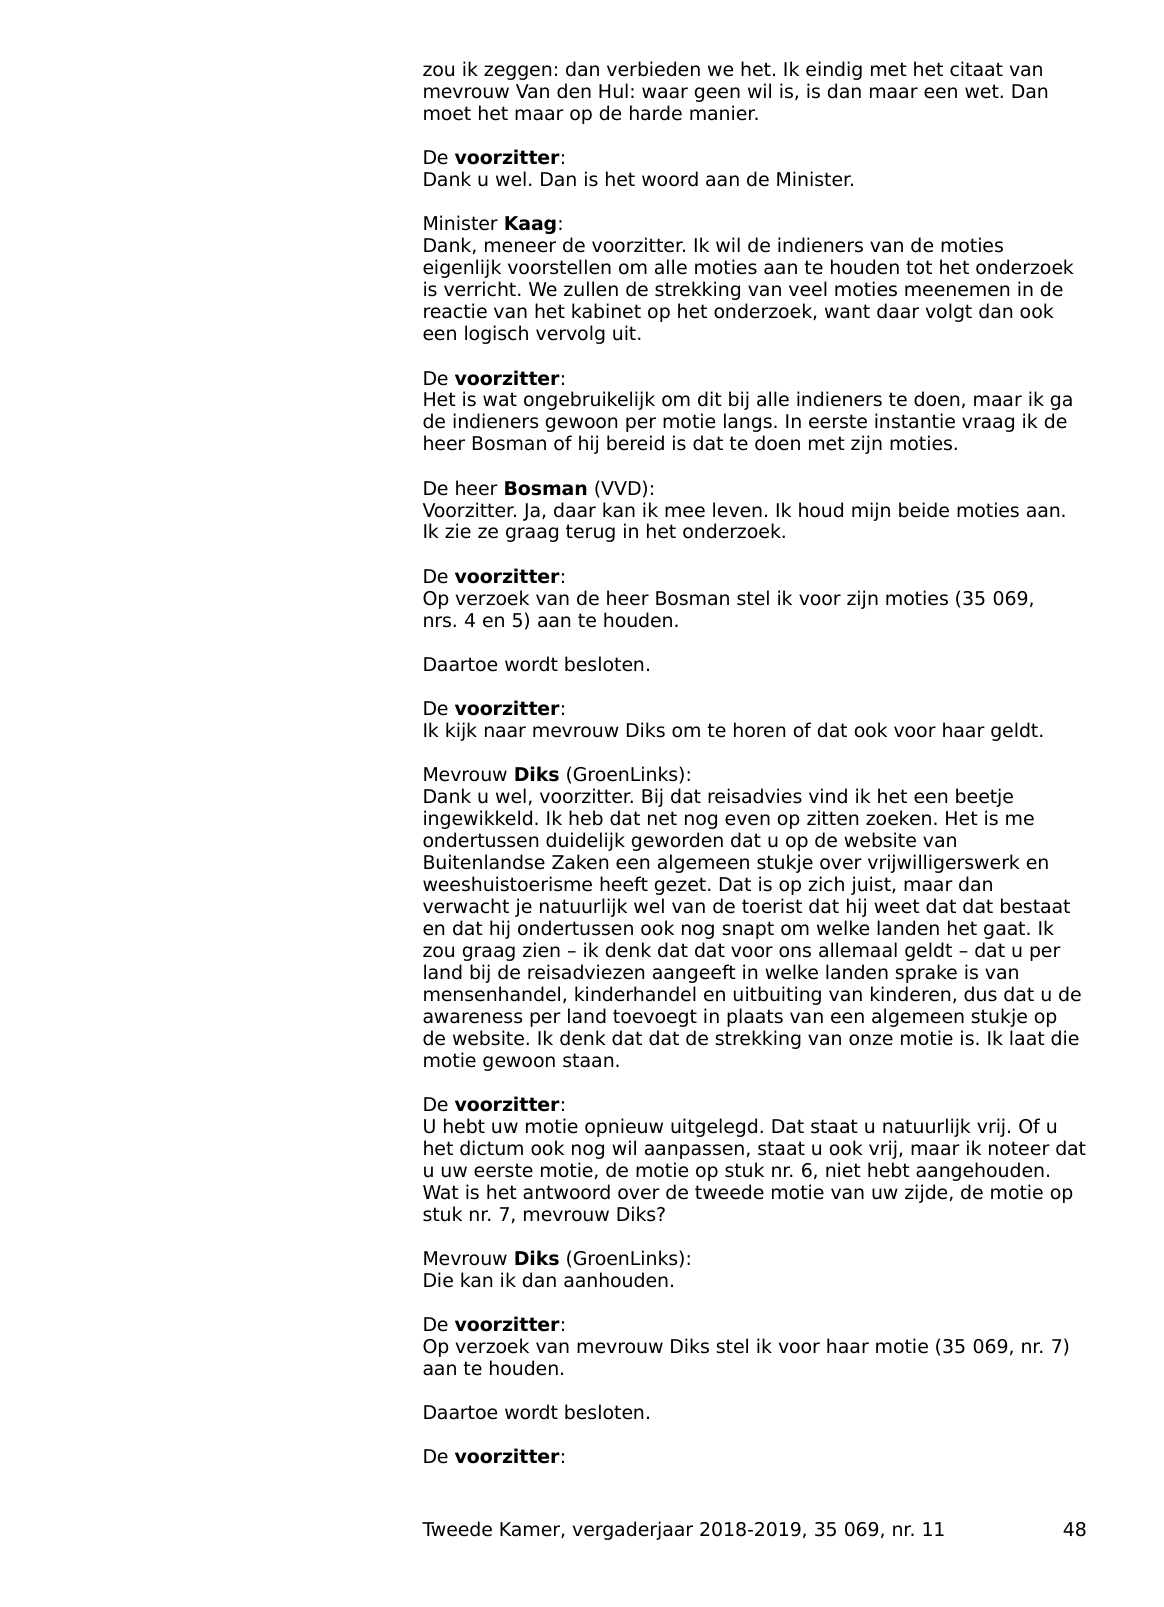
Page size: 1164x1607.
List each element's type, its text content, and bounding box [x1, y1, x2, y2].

text Dank, meneer de voorzitter. Ik wil de indieners van de moties eigenlijk voorstellen om alle moties aan te houden tot het onderzoek is verricht. We zullen de strekking van veel moties meenemen in de reactie van het kabinet op het onderzoek, want daar volgt dan ook een logisch vervolg uit. [422, 235, 1087, 345]
text Dank u wel, voorzitter. Bij dat reisadvies vind ik het een beetje ingewikkeld. Ik heb dat net nog even op zitten zoeken. Het is me ondertussen duidelijk geworden dat u op de website van Buitenlandse Zaken een algemeen stukje over vrijwilligerswerk en weeshuistoerisme heeft gezet. Dat is op zich juist, maar dan verwacht je natuurlijk wel van de toerist dat hij weet dat dat bestaat en dat hij ondertussen ook nog snapt om welke landen het gaat. Ik zou graag zien – ik denk dat dat voor ons allemaal geldt – dat u per land bij de reisadviezen aangeeft in welke landen sprake is van mensenhandel, kinderhandel en uitbuiting van kinderen, dus dat u de awareness per land toevoegt in plaats van een algemeen stukje op de website. Ik denk dat dat de strekking van onze motie is. Ik laat die motie gewoon staan. [422, 786, 1087, 1072]
text Die kan ik dan aanhouden. [422, 1270, 1087, 1292]
text De voorzitter: [422, 566, 1087, 588]
text zou ik zeggen: dan verbieden we het. Ik eindig met het citaat van mevrouw Van den Hul: waar geen wil is, is dan maar een wet. Dan moet het maar op de harde manier. [422, 59, 1087, 125]
text U hebt uw motie opnieuw uitgelegd. Dat staat u natuurlijk vrij. Of u het dictum ook nog wil aanpassen, staat u ook vrij, maar ik noteer dat u uw eerste motie, de motie op stuk nr. 6, niet hebt aangehouden. Wat is het antwoord over de tweede motie van uw zijde, de motie op stuk nr. 7, mevrouw Diks? [422, 1116, 1087, 1226]
text Ik kijk naar mevrouw Diks om te horen of dat ook voor haar geldt. [422, 720, 1087, 742]
text De voorzitter: [422, 1314, 1087, 1336]
text Daartoe wordt besloten. [422, 654, 1087, 676]
text De voorzitter: [422, 367, 1087, 389]
text Minister Kaag: [422, 213, 1087, 235]
text De voorzitter: [422, 698, 1087, 720]
text De voorzitter: [422, 1446, 1087, 1468]
text Op verzoek van mevrouw Diks stel ik voor haar motie (35 069, nr. 7) aan te houden. [422, 1336, 1087, 1380]
text Mevrouw Diks (GroenLinks): [422, 1248, 1087, 1270]
text Het is wat ongebruikelijk om dit bij alle indieners te doen, maar ik ga de indieners gewoon per motie langs. In eerste instantie vraag ik de heer Bosman of hij bereid is dat te doen met zijn moties. [422, 389, 1087, 455]
text De voorzitter: [422, 1094, 1087, 1116]
text Voorzitter. Ja, daar kan ik mee leven. Ik houd mijn beide moties aan. Ik zie ze graag terug in het onderzoek. [422, 499, 1087, 543]
text Mevrouw Diks (GroenLinks): [422, 764, 1087, 786]
text Dank u wel. Dan is het woord aan de Minister. [422, 169, 1087, 191]
text Daartoe wordt besloten. [422, 1402, 1087, 1424]
text Op verzoek van de heer Bosman stel ik voor zijn moties (35 069, nrs. 4 en 5) aan te houden. [422, 588, 1087, 632]
text De heer Bosman (VVD): [422, 477, 1087, 499]
text De voorzitter: [422, 147, 1087, 169]
